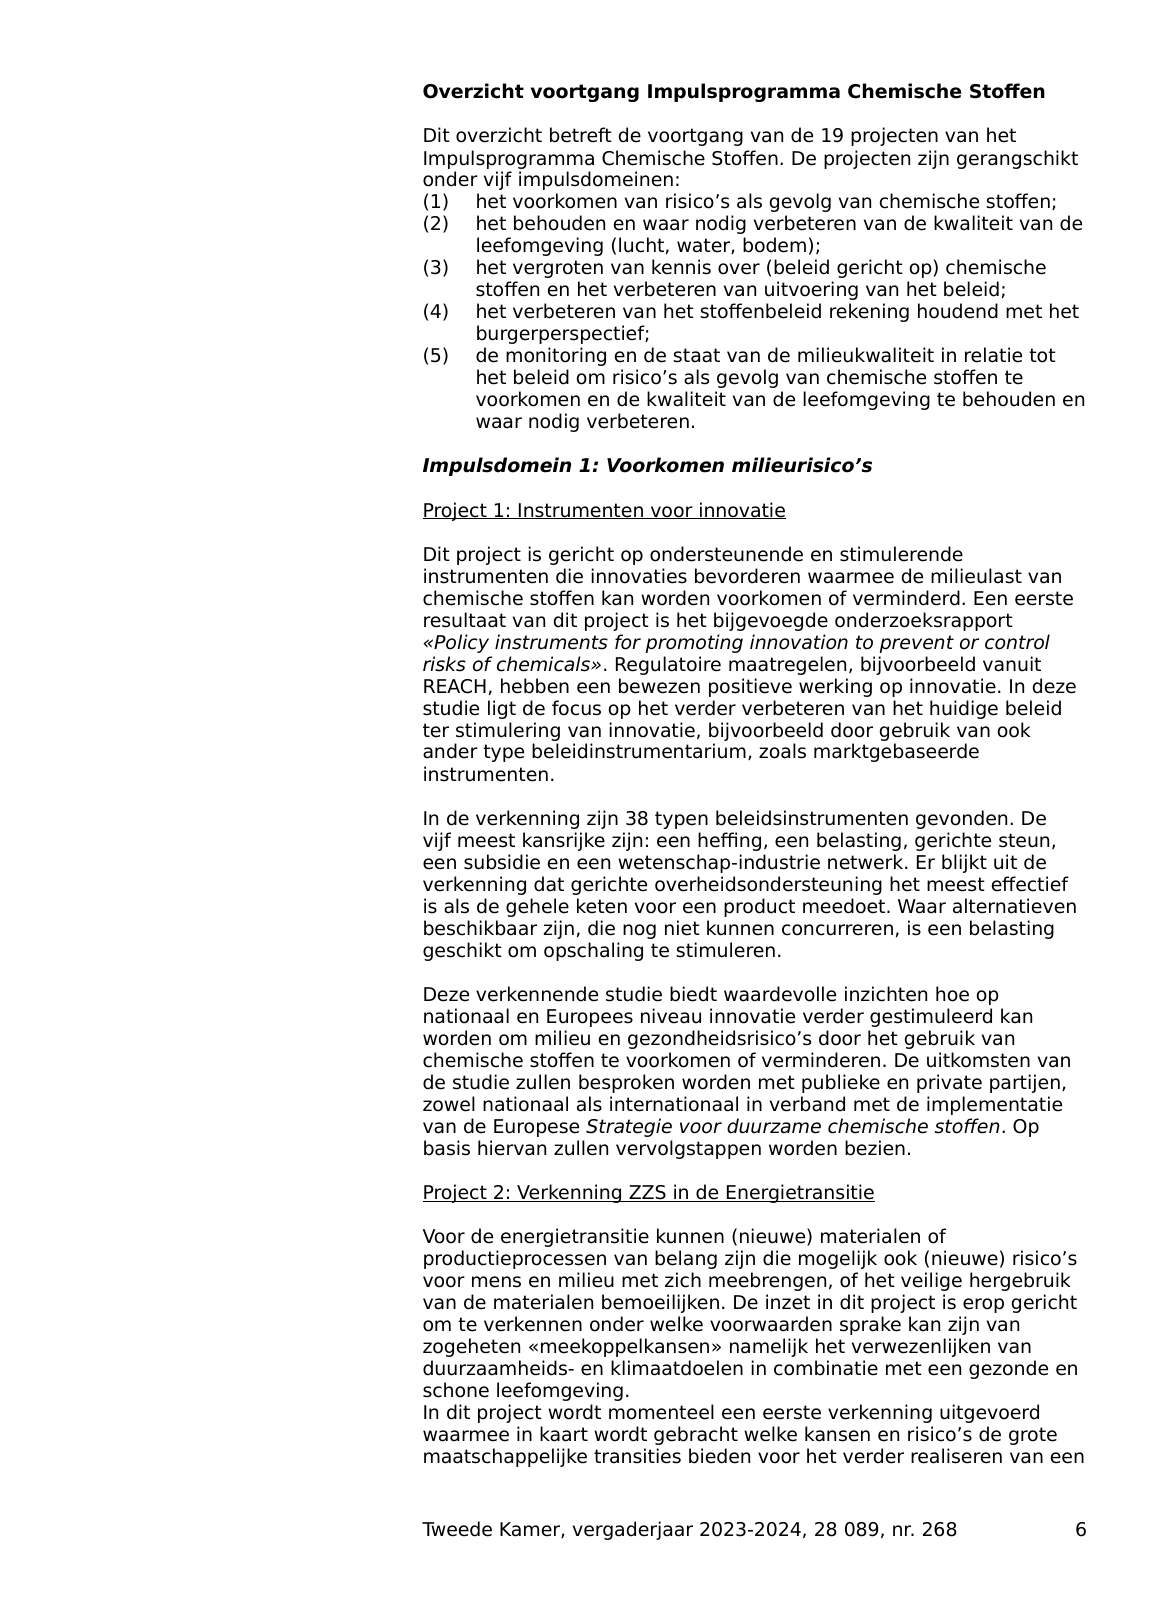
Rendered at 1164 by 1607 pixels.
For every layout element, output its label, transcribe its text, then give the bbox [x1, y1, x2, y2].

text (5) de monitoring en de staat van de milieukwaliteit in relatie tot het beleid om risico’s als gevolg van chemische stoffen te voorkomen en de kwaliteit van de leefomgeving te behouden en waar nodig verbeteren. [422, 345, 1087, 433]
subtitle Impulsdomein 1: Voorkomen milieurisico’s [422, 455, 1087, 477]
text Dit project is gericht op ondersteunende en stimulerende instrumenten die innovaties bevorderen waarmee de milieulast van chemische stoffen kan worden voorkomen of verminderd. Een eerste resultaat van dit project is het bijgevoegde onderzoeksrapport «Policy instruments for promoting innovation to prevent or control risks of chemicals». Regulatoire maatregelen, bijvoorbeeld vanuit REACH, hebben een bewezen positieve werking op innovatie. In deze studie ligt de focus op het verder verbeteren van het huidige beleid ter stimulering van innovatie, bijvoorbeeld door gebruik van ook ander type beleidinstrumentarium, zoals marktgebaseerde instrumenten. [422, 544, 1087, 785]
text (2) het behouden en waar nodig verbeteren van de kwaliteit van de leefomgeving (lucht, water, bodem); [422, 213, 1087, 257]
subtitle Project 2: Verkenning ZZS in de Energietransitie [422, 1182, 1087, 1204]
text (3) het vergroten van kennis over (beleid gericht op) chemische stoffen en het verbeteren van uitvoering van het beleid; [422, 257, 1087, 301]
subtitle Project 1: Instrumenten voor innovatie [422, 499, 1087, 521]
text (4) het verbeteren van het stoffenbeleid rekening houdend met het burgerperspectief; [422, 301, 1087, 345]
subtitle Overzicht voortgang Impulsprogramma Chemische Stoffen [422, 81, 1087, 103]
text In dit project wordt momenteel een eerste verkenning uitgevoerd waarmee in kaart wordt gebracht welke kansen en risico’s de grote maatschappelijke transities bieden voor het verder realiseren van een [422, 1402, 1087, 1468]
text Deze verkennende studie biedt waardevolle inzichten hoe op nationaal en Europees niveau innovatie verder gestimuleerd kan worden om milieu en gezondheidsrisico’s door het gebruik van chemische stoffen te voorkomen of verminderen. De uitkomsten van de studie zullen besproken worden met publieke en private partijen, zowel nationaal als internationaal in verband met de implementatie van de Europese Strategie voor duurzame chemische stoffen. Op basis hiervan zullen vervolgstappen worden bezien. [422, 984, 1087, 1159]
text Dit overzicht betreft de voortgang van de 19 projecten van het Impulsprogramma Chemische Stoffen. De projecten zijn gerangschikt onder vijf impulsdomeinen: [422, 125, 1087, 191]
text Voor de energietransitie kunnen (nieuwe) materialen of productieprocessen van belang zijn die mogelijk ook (nieuwe) risico’s voor mens en milieu met zich meebrengen, of het veilige hergebruik van de materialen bemoeilijken. De inzet in dit project is erop gericht om te verkennen onder welke voorwaarden sprake kan zijn van zogeheten «meekoppelkansen» namelijk het verwezenlijken van duurzaamheids- en klimaatdoelen in combinatie met een gezonde en schone leefomgeving. [422, 1226, 1087, 1402]
text In de verkenning zijn 38 typen beleidsinstrumenten gevonden. De vijf meest kansrijke zijn: een heffing, een belasting, gerichte steun, een subsidie en een wetenschap-industrie netwerk. Er blijkt uit de verkenning dat gerichte overheidsondersteuning het meest effectief is als de gehele keten voor een product meedoet. Waar alternatieven beschikbaar zijn, die nog niet kunnen concurreren, is een belasting geschikt om opschaling te stimuleren. [422, 808, 1087, 961]
text (1) het voorkomen van risico’s als gevolg van chemische stoffen; [422, 191, 1087, 213]
